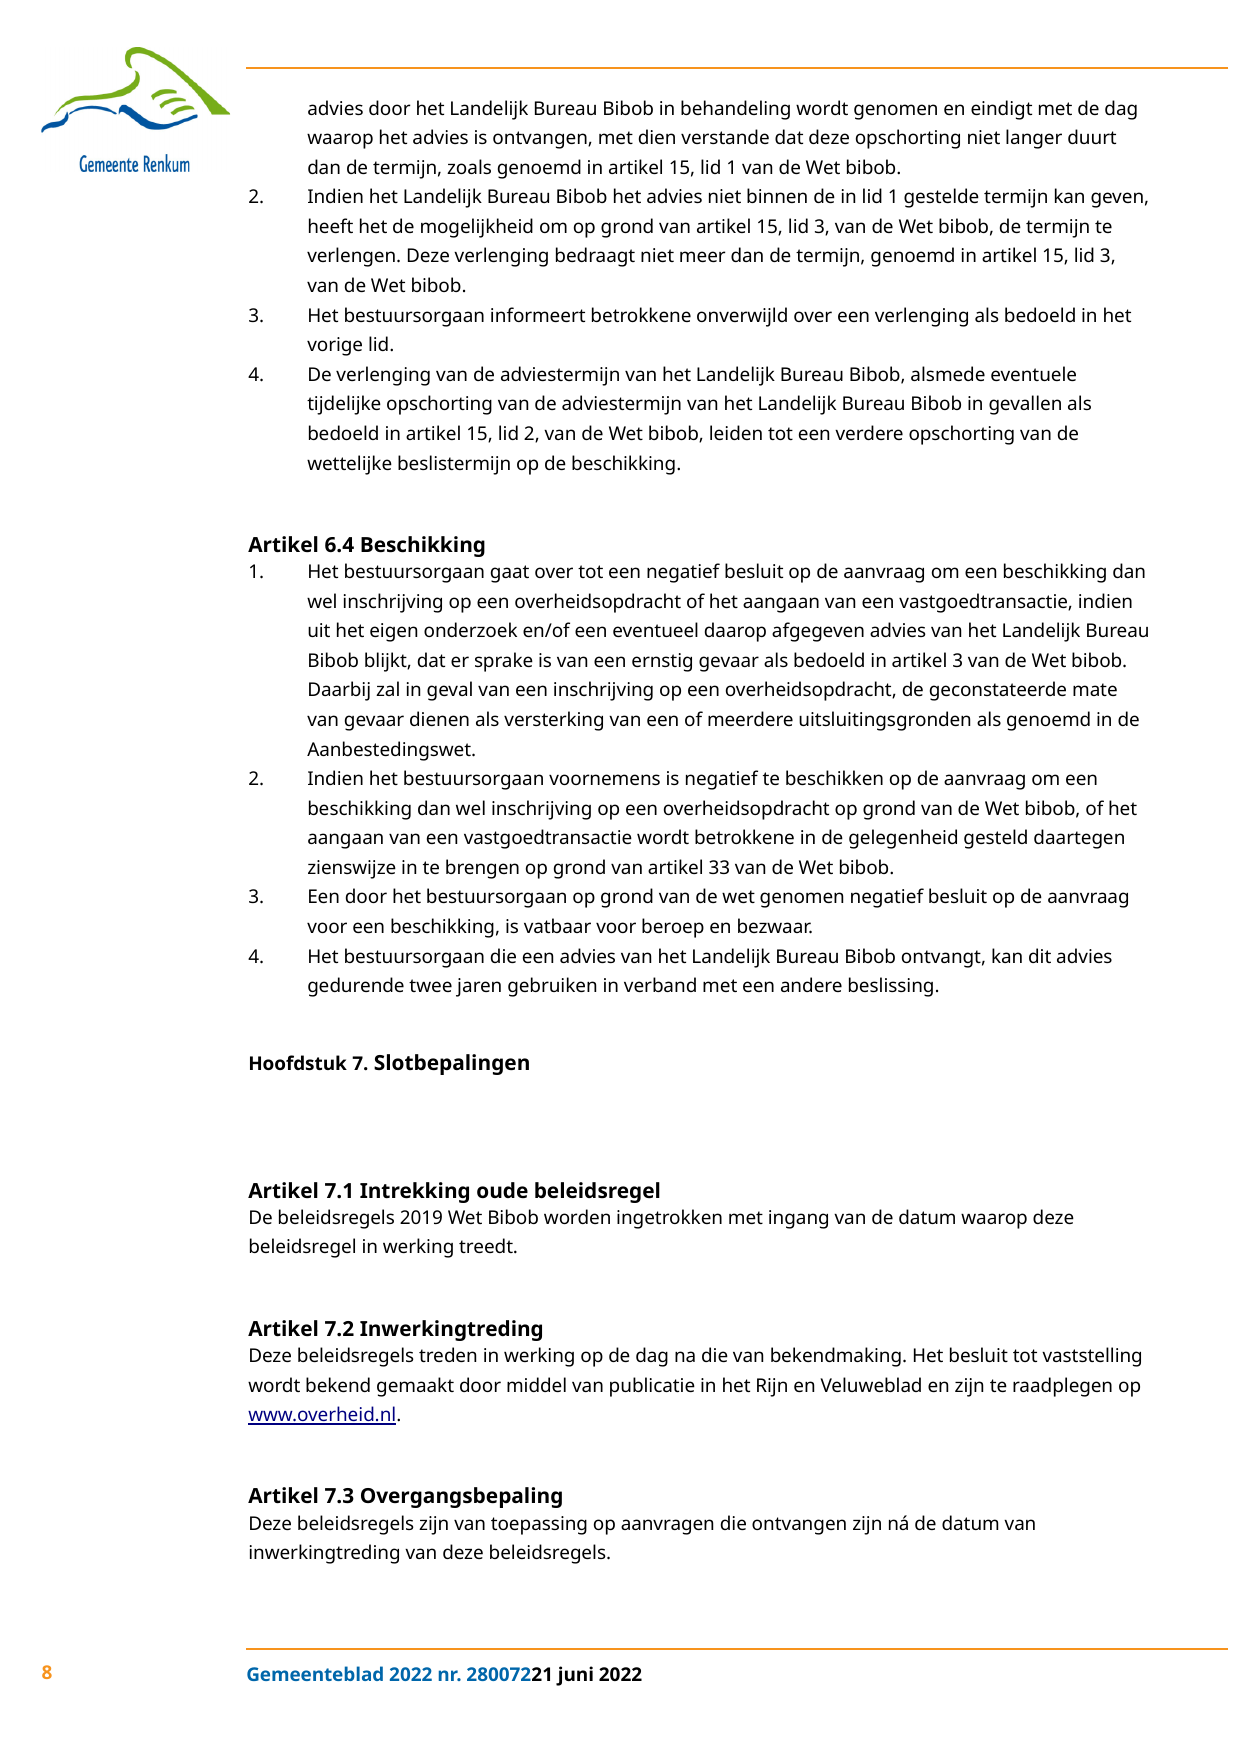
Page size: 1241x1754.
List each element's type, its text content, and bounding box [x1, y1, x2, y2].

text Artikel 7.3 Overgangsbepaling [248, 1481, 1152, 1510]
list Het bestuursorgaan die een advies van het Landelijk Bureau Bibob ontvangt, kan dit advies gedurende twee jaren gebruiken in verband met een andere beslissing. [248, 943, 1152, 998]
text Deze beleidsregels zijn van toepassing op aanvragen die ontvangen zijn ná de datum van inwerkingtreding van deze beleidsregels. [248, 1510, 1152, 1565]
list Het bestuursorgaan informeert betrokkene onverwijld over een verlenging als bedoeld in het vorige lid. [248, 302, 1152, 357]
picture [41, 47, 231, 172]
text De beleidsregels 2019 Wet Bibob worden ingetrokken met ingang van de datum waarop deze beleidsregel in werking treedt. [248, 1204, 1152, 1259]
list Indien het Landelijk Bureau Bibob het advies niet binnen de in lid 1 gestelde termijn kan geven, heeft het de mogelijkheid om op grond van artikel 15, lid 3, van de Wet bibob, de termijn te verlengen. Deze verlenging bedraagt niet meer dan de termijn, genoemd in artikel 15, lid 3, van de Wet bibob. [248, 183, 1152, 298]
text Artikel 7.1 Intrekking oude beleidsregel [248, 1176, 1152, 1204]
text Hoofdstuk 7. Slotbepalingen [248, 1048, 1152, 1076]
list Het bestuursorgaan gaat over tot een negatief besluit op de aanvraag om een beschikking dan wel inschrijving op een overheidsopdracht of het aangaan van een vastgoedtransactie, indien uit het eigen onderzoek en/of een eventueel daarop afgegeven advies van het Landelijk Bureau Bibob blijkt, dat er sprake is van een ernstig gevaar als bedoeld in artikel 3 van de Wet bibob. Daarbij zal in geval van een inschrijving op een overheidsopdracht, de geconstateerde mate van gevaar dienen als versterking van een of meerdere uitsluitingsgronden als genoemd in de Aanbestedingswet. [248, 558, 1152, 761]
list De verlenging van de adviestermijn van het Landelijk Bureau Bibob, alsmede eventuele tijdelijke opschorting van de adviestermijn van het Landelijk Bureau Bibob in gevallen als bedoeld in artikel 15, lid 2, van de Wet bibob, leiden tot een verdere opschorting van de wettelijke beslistermijn op de beschikking. [248, 361, 1152, 476]
text Deze beleidsregels treden in werking op de dag na die van bekendmaking. Het besluit tot vaststelling wordt bekend gemaakt door middel van publicatie in het Rijn en Veluweblad en zijn te raadplegen op www.overheid.nl. [248, 1342, 1152, 1427]
text Artikel 7.2 Inwerkingtreding [248, 1314, 1152, 1342]
list advies door het Landelijk Bureau Bibob in behandeling wordt genomen en eindigt met de dag waarop het advies is ontvangen, met dien verstande dat deze opschorting niet langer duurt dan de termijn, zoals genoemd in artikel 15, lid 1 van de Wet bibob. [248, 95, 1152, 180]
list Indien het bestuursorgaan voornemens is negatief te beschikken op de aanvraag om een beschikking dan wel inschrijving op een overheidsopdracht op grond van de Wet bibob, of het aangaan van een vastgoedtransactie wordt betrokkene in de gelegenheid gesteld daartegen zienswijze in te brengen op grond van artikel 33 van de Wet bibob. [248, 765, 1152, 880]
text Artikel 6.4 Beschikking [248, 530, 1152, 558]
list Een door het bestuursorgaan op grond van de wet genomen negatief besluit op de aanvraag voor een beschikking, is vatbaar voor beroep en bezwaar. [248, 884, 1152, 939]
